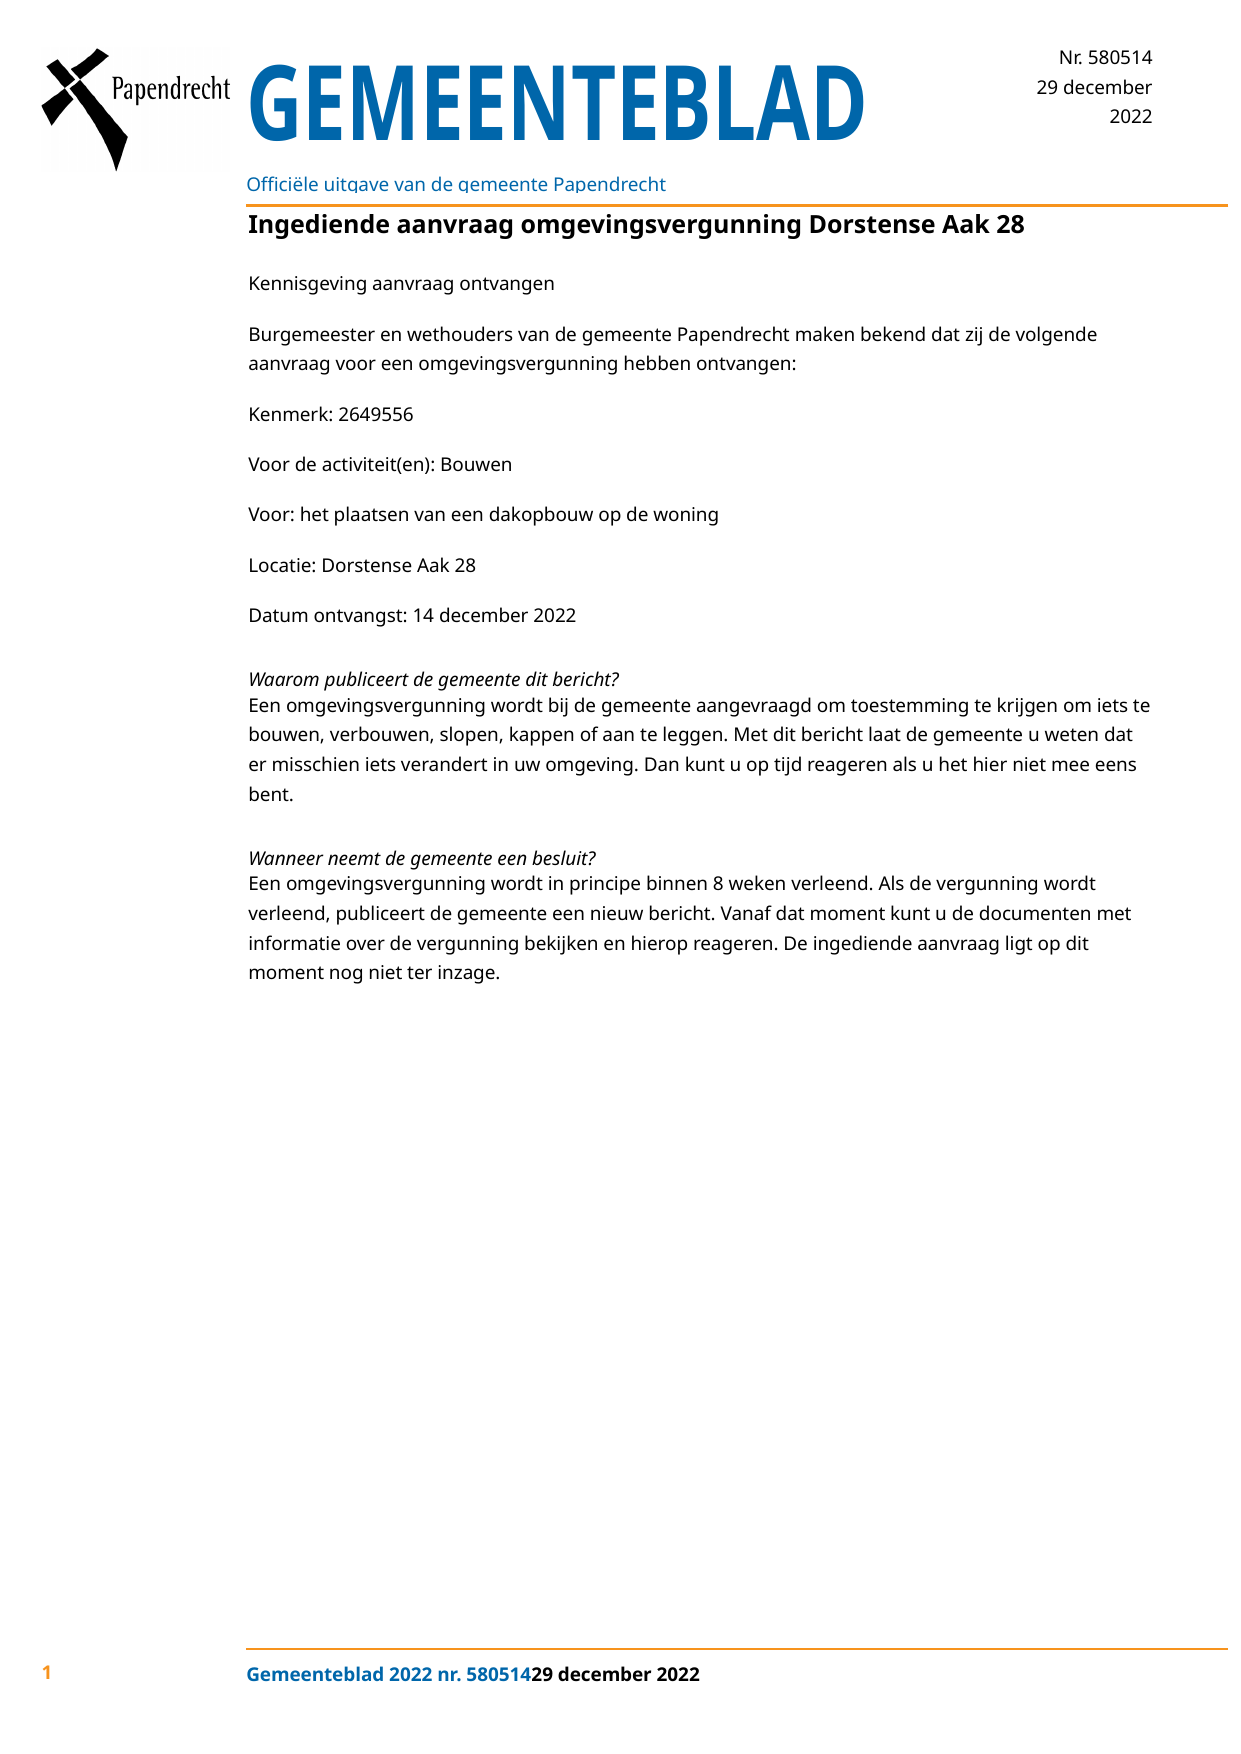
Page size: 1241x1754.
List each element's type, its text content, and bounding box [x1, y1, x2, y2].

text Een omgevingsvergunning wordt in principe binnen 8 weken verleend. Als de vergunning wordt verleend, publiceert de gemeente een nieuw bericht. Vanaf dat moment kunt u de documenten met informatie over de vergunning bekijken en hierop reageren. De ingediende aanvraag ligt op dit moment nog niet ter inzage. [248, 871, 1152, 985]
text Locatie: Dorstense Aak 28 [248, 552, 1152, 578]
picture [41, 47, 231, 172]
text Ingediende aanvraag omgevingsvergunning Dorstense Aak 28 [248, 207, 1152, 241]
text Een omgevingsvergunning wordt bij de gemeente aangevraagd om toestemming te krijgen om iets te bouwen, verbouwen, slopen, kappen of aan te leggen. Met dit bericht laat de gemeente u weten dat er misschien iets verandert in uw omgeving. Dan kunt u op tijd reageren als u het hier niet mee eens bent. [248, 692, 1152, 807]
text Waarom publiceert de gemeente dit bericht? [248, 666, 1152, 692]
text Datum ontvangst: 14 december 2022 [248, 602, 1152, 628]
text Burgemeester en wethouders van de gemeente Papendrecht maken bekend dat zij de volgende aanvraag voor een omgevingsvergunning hebben ontvangen: [248, 321, 1152, 376]
text Voor de activiteit(en): Bouwen [248, 451, 1152, 477]
text Wanneer neemt de gemeente een besluit? [248, 845, 1152, 871]
text Kennisgeving aanvraag ontvangen [248, 270, 1152, 296]
text Voor: het plaatsen van een dakopbouw op de woning [248, 502, 1152, 527]
text Kenmerk: 2649556 [248, 401, 1152, 426]
